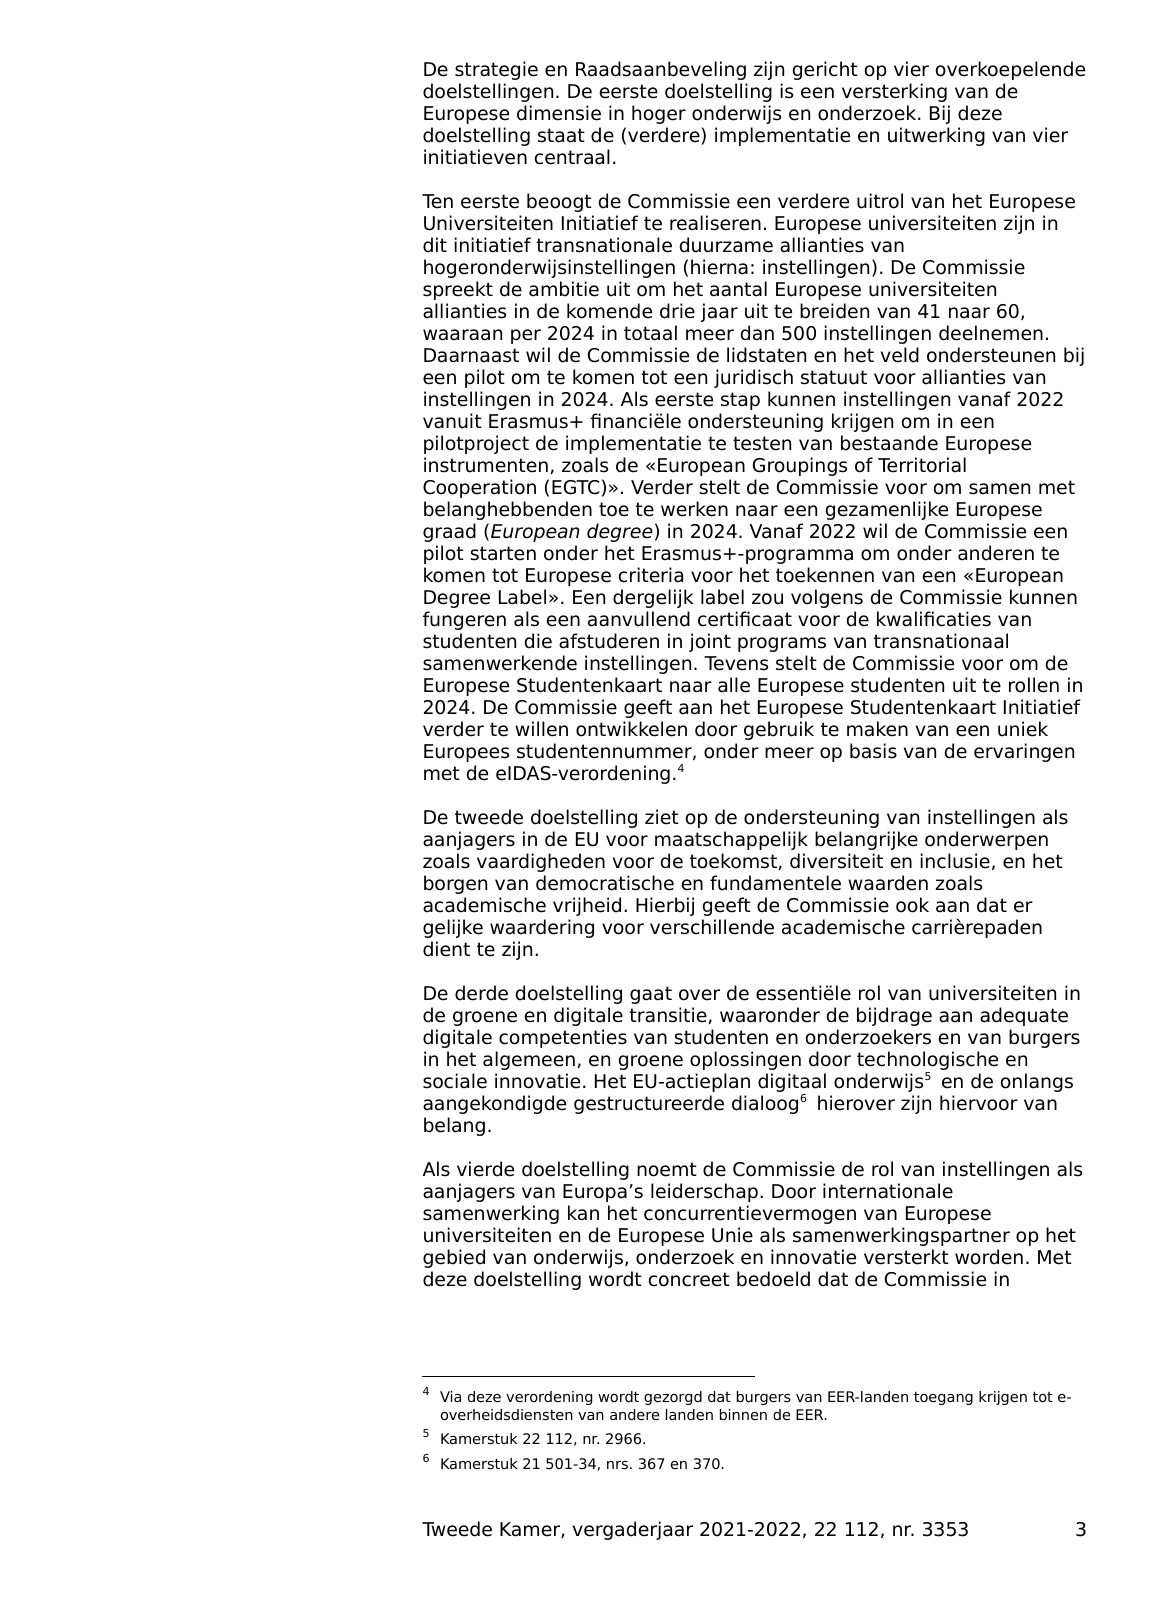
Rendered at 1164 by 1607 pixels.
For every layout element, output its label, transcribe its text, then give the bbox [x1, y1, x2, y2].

text De strategie en Raadsaanbeveling zijn gericht op vier overkoepelende doelstellingen. De eerste doelstelling is een versterking van de Europese dimensie in hoger onderwijs en onderzoek. Bij deze doelstelling staat de (verdere) implementatie en uitwerking van vier initiatieven centraal. [422, 59, 1087, 169]
text Kamerstuk 21 501-34, nrs. 367 en 370. [422, 1452, 1087, 1474]
text Via deze verordening wordt gezorgd dat burgers van EER-landen toegang krijgen tot e-overheidsdiensten van andere landen binnen de EER. [422, 1385, 1087, 1424]
text Ten eerste beoogt de Commissie een verdere uitrol van het Europese Universiteiten Initiatief te realiseren. Europese universiteiten zijn in dit initiatief transnationale duurzame allianties van hogeronderwijsinstellingen (hierna: instellingen). De Commissie spreekt de ambitie uit om het aantal Europese universiteiten allianties in de komende drie jaar uit te breiden van 41 naar 60, waaraan per 2024 in totaal meer dan 500 instellingen deelnemen. Daarnaast wil de Commissie de lidstaten en het veld ondersteunen bij een pilot om te komen tot een juridisch statuut voor allianties van instellingen in 2024. Als eerste stap kunnen instellingen vanaf 2022 vanuit Erasmus+ financiële ondersteuning krijgen om in een pilotproject de implementatie te testen van bestaande Europese instrumenten, zoals de «European Groupings of Territorial Cooperation (EGTC)». Verder stelt de Commissie voor om samen met belanghebbenden toe te werken naar een gezamenlijke Europese graad (European degree) in 2024. Vanaf 2022 wil de Commissie een pilot starten onder het Erasmus+-programma om onder anderen te komen tot Europese criteria voor het toekennen van een «European Degree Label». Een dergelijk label zou volgens de Commissie kunnen fungeren als een aanvullend certificaat voor de kwalificaties van studenten die afstuderen in joint programs van transnationaal samenwerkende instellingen. Tevens stelt de Commissie voor om de Europese Studentenkaart naar alle Europese studenten uit te rollen in 2024. De Commissie geeft aan het Europese Studentenkaart Initiatief verder te willen ontwikkelen door gebruik te maken van een uniek Europees studentennummer, onder meer op basis van de ervaringen met de eIDAS-verordening. [422, 191, 1087, 784]
text De tweede doelstelling ziet op de ondersteuning van instellingen als aanjagers in de EU voor maatschappelijk belangrijke onderwerpen zoals vaardigheden voor de toekomst, diversiteit en inclusie, en het borgen van democratische en fundamentele waarden zoals academische vrijheid. Hierbij geeft de Commissie ook aan dat er gelijke waardering voor verschillende academische carrièrepaden dient te zijn. [422, 807, 1087, 961]
text Kamerstuk 22 112, nr. 2966. [422, 1427, 1087, 1449]
text Als vierde doelstelling noemt de Commissie de rol van instellingen als aanjagers van Europa’s leiderschap. Door internationale samenwerking kan het concurrentievermogen van Europese universiteiten en de Europese Unie als samenwerkingspartner op het gebied van onderwijs, onderzoek en innovatie versterkt worden. Met deze doelstelling wordt concreet bedoeld dat de Commissie in [422, 1159, 1087, 1291]
text De derde doelstelling gaat over de essentiële rol van universiteiten in de groene en digitale transitie, waaronder de bijdrage aan adequate digitale competenties van studenten en onderzoekers en van burgers in het algemeen, en groene oplossingen door technologische en sociale innovatie. Het EU-actieplan digitaal onderwijs en de onlangs aangekondigde gestructureerde dialoog hierover zijn hiervoor van belang. [422, 983, 1087, 1137]
